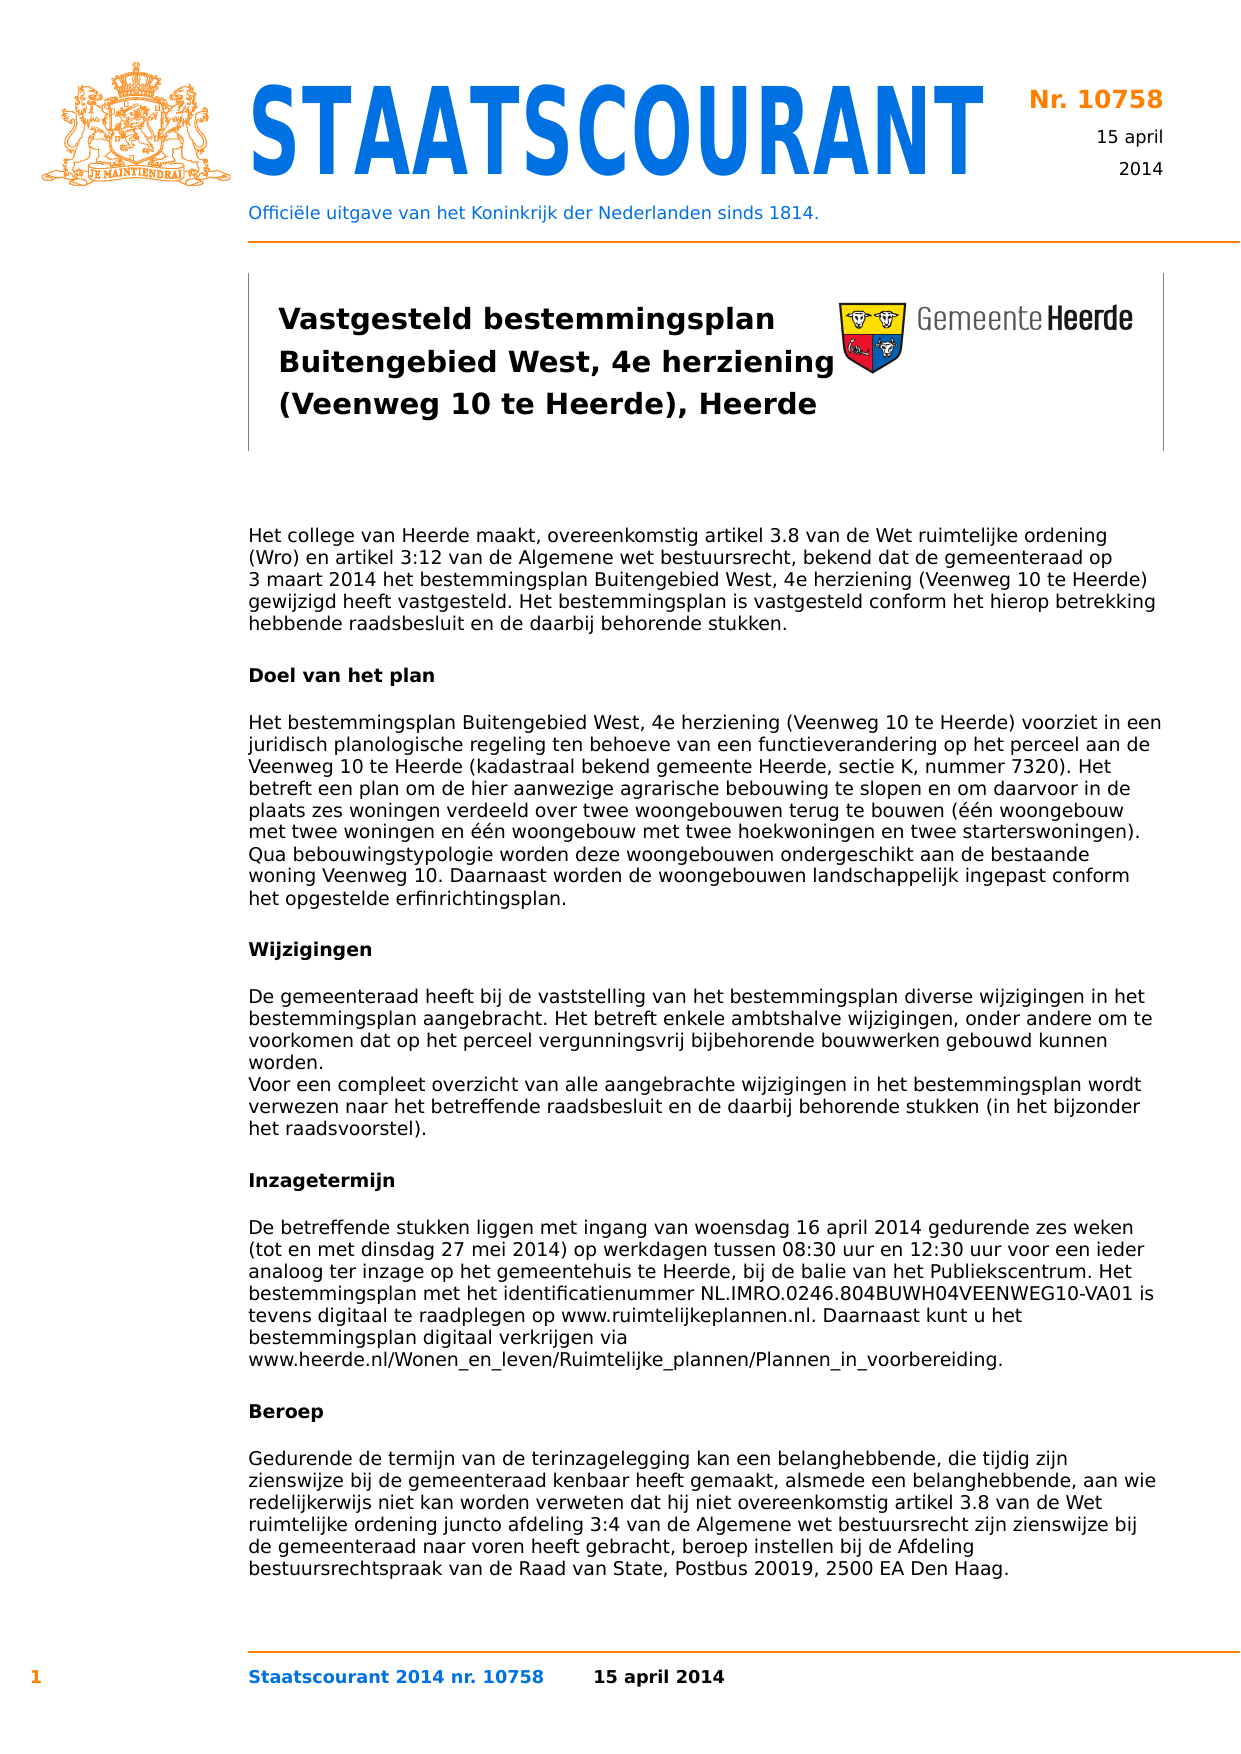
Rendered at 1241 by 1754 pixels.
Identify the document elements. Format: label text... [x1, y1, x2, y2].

text Het bestemmingsplan Buitengebied West, 4e herziening (Veenweg 10 te Heerde) voorziet in een juridisch planologische regeling ten behoeve van een functieverandering op het perceel aan de Veenweg 10 te Heerde (kadastraal bekend gemeente Heerde, sectie K, nummer 7320). Het betreft een plan om de hier aanwezige agrarische bebouwing te slopen en om daarvoor in de plaats zes woningen verdeeld over twee woongebouwen terug te bouwen (één woongebouw met twee woningen en één woongebouw met twee hoekwoningen en twee starterswoningen). Qua bebouwingstypologie worden deze woongebouwen ondergeschikt aan de bestaande woning Veenweg 10. Daarnaast worden de woongebouwen landschappelijk ingepast conform het opgestelde erfinrichtingsplan. [248, 712, 1163, 909]
picture [838, 302, 1134, 374]
text Gedurende de termijn van de terinzagelegging kan een belanghebbende, die tijdig zijn zienswijze bij de gemeenteraad kenbaar heeft gemaakt, alsmede een belanghebbende, aan wie redelijkerwijs niet kan worden verweten dat hij niet overeenkomstig artikel 3.8 van de Wet ruimtelijke ordening juncto afdeling 3:4 van de Algemene wet bestuursrecht zijn zienswijze bij de gemeenteraad naar voren heeft gebracht, beroep instellen bij de Afdeling bestuursrechtspraak van de Raad van State, Postbus 20019, 2500 EA Den Haag. [248, 1448, 1163, 1580]
table_header Nr. 10758 [998, 62, 1240, 121]
table_header [25, 62, 248, 241]
table_cell 15 april [998, 121, 1240, 153]
text Het college van Heerde maakt, overeenkomstig artikel 3.8 van de Wet ruimtelijke ordening (Wro) en artikel 3:12 van de Algemene wet bestuursrecht, bekend dat de gemeenteraad op 3 maart 2014 het bestemmingsplan Buitengebied West, 4e herziening (Veenweg 10 te Heerde) gewijzigd heeft vastgesteld. Het bestemmingsplan is vastgesteld conform het hierop betrekking hebbende raadsbesluit en de daarbij behorende stukken. [248, 525, 1163, 634]
table_cell 2014 [998, 153, 1240, 203]
subtitle Vastgesteld bestemmingsplan Buitengebied West, 4e herziening (Veenweg 10 te Heerde), Heerde [249, 273, 1163, 451]
subtitle Beroep [248, 1401, 1163, 1423]
subtitle Doel van het plan [248, 664, 1163, 687]
subtitle Wijzigingen [248, 939, 1163, 961]
subtitle Inzagetermijn [248, 1170, 1163, 1192]
table_cell Officiële uitgave van het Koninkrijk der Nederlanden sinds 1814. [248, 203, 1240, 241]
table_header STAATSCOURANT [248, 62, 998, 203]
text De betreffende stukken liggen met ingang van woensdag 16 april 2014 gedurende zes weken (tot en met dinsdag 27 mei 2014) op werkdagen tussen 08:30 uur en 12:30 uur voor een ieder analoog ter inzage op het gemeentehuis te Heerde, bij de balie van het Publiekscentrum. Het bestemmingsplan met het identificatienummer NL.IMRO.0246.804BUWH04VEENWEG10-VA01 is tevens digitaal te raadplegen op www.ruimtelijkeplannen.nl. Daarnaast kunt u het bestemmingsplan digitaal verkrijgen via www.heerde.nl/Wonen_en_leven/Ruimtelijke_plannen/Plannen_in_voorbereiding. [248, 1217, 1163, 1371]
text De gemeenteraad heeft bij de vaststelling van het bestemmingsplan diverse wijzigingen in het bestemmingsplan aangebracht. Het betreft enkele ambtshalve wijzigingen, onder andere om te voorkomen dat op het perceel vergunningsvrij bijbehorende bouwwerken gebouwd kunnen worden. [248, 986, 1163, 1074]
picture [41, 62, 231, 186]
text Voor een compleet overzicht van alle aangebrachte wijzigingen in het bestemmingsplan wordt verwezen naar het betreffende raadsbesluit en de daarbij behorende stukken (in het bijzonder het raadsvoorstel). [248, 1074, 1163, 1140]
